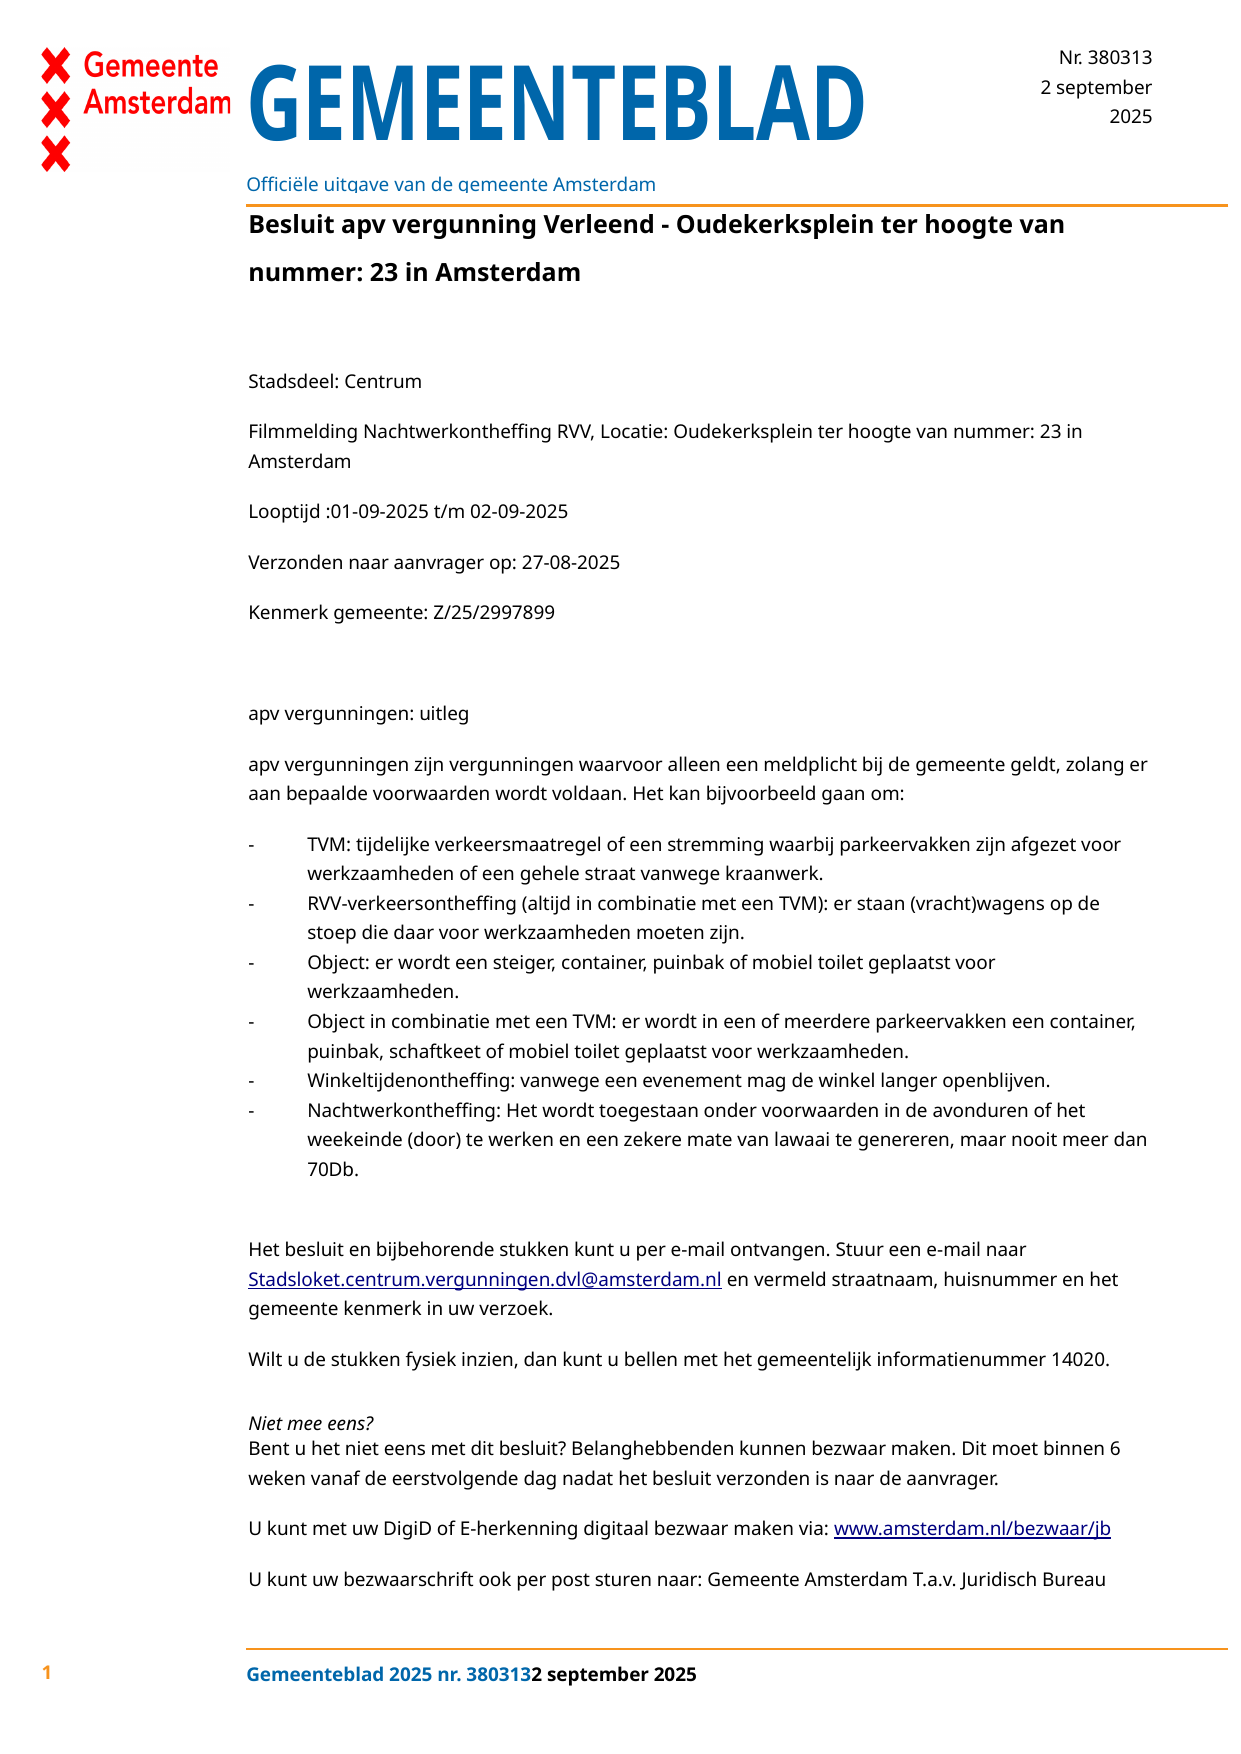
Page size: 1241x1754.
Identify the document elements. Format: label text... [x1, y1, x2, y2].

list Object: er wordt een steiger, container, puinbak of mobiel toilet geplaatst voor werkzaamheden. [248, 949, 1152, 1004]
text U kunt uw bezwaarschrift ook per post sturen naar: Gemeente Amsterdam T.a.v. Juridisch Bureau [248, 1566, 1152, 1592]
text Bent u het niet eens met dit besluit? Belanghebbenden kunnen bezwaar maken. Dit moet binnen 6 weken vanaf de eerstvolgende dag nadat het besluit verzonden is naar de aanvrager. [248, 1436, 1152, 1491]
list RVV-verkeersontheffing (altijd in combinatie met een TVM): er staan (vracht)wagens op de stoep die daar voor werkzaamheden moeten zijn. [248, 890, 1152, 945]
text Filmmelding Nachtwerkontheffing RVV, Locatie: Oudekerksplein ter hoogte van nummer: 23 in Amsterdam [248, 419, 1152, 474]
picture [41, 47, 231, 172]
text apv vergunningen zijn vergunningen waarvoor alleen een meldplicht bij de gemeente geldt, zolang er aan bepaalde voorwaarden wordt voldaan. Het kan bijvoorbeeld gaan om: [248, 751, 1152, 806]
text Stadsdeel: Centrum [248, 368, 1152, 394]
text Het besluit en bijbehorende stukken kunt u per e-mail ontvangen. Stuur een e-mail naar Stadsloket.centrum.vergunningen.dvl@amsterdam.nl en vermeld straatnaam, huisnummer en het gemeente kenmerk in uw verzoek. [248, 1236, 1152, 1321]
list Nachtwerkontheffing: Het wordt toegestaan onder voorwaarden in de avonduren of het weekeinde (door) te werken en een zekere mate van lawaai te genereren, maar nooit meer dan 70Db. [248, 1097, 1152, 1182]
list TVM: tijdelijke verkeersmaatregel of een stremming waarbij parkeervakken zijn afgezet voor werkzaamheden of een gehele straat vanwege kraanwerk. [248, 831, 1152, 886]
text Kenmerk gemeente: Z/25/2997899 [248, 599, 1152, 625]
list Winkeltijdenontheffing: vanwege een evenement mag de winkel langer openblijven. [248, 1067, 1152, 1093]
text Niet mee eens? [248, 1410, 1152, 1436]
text Wilt u de stukken fysiek inzien, dan kunt u bellen met het gemeentelijk informatienummer 14020. [248, 1346, 1152, 1372]
list Object in combinatie met een TVM: er wordt in een of meerdere parkeervakken een container, puinbak, schaftkeet of mobiel toilet geplaatst voor werkzaamheden. [248, 1008, 1152, 1064]
text apv vergunningen: uitleg [248, 700, 1152, 726]
text Looptijd :01-09-2025 t/m 02-09-2025 [248, 499, 1152, 524]
text Besluit apv vergunning Verleend - Oudekerksplein ter hoogte van nummer: 23 in Amsterdam [248, 207, 1152, 288]
text Verzonden naar aanvrager op: 27-08-2025 [248, 549, 1152, 575]
text U kunt met uw DigiD of E-herkenning digitaal bezwaar maken via: www.amsterdam.nl/bezwaar/jb [248, 1516, 1152, 1541]
